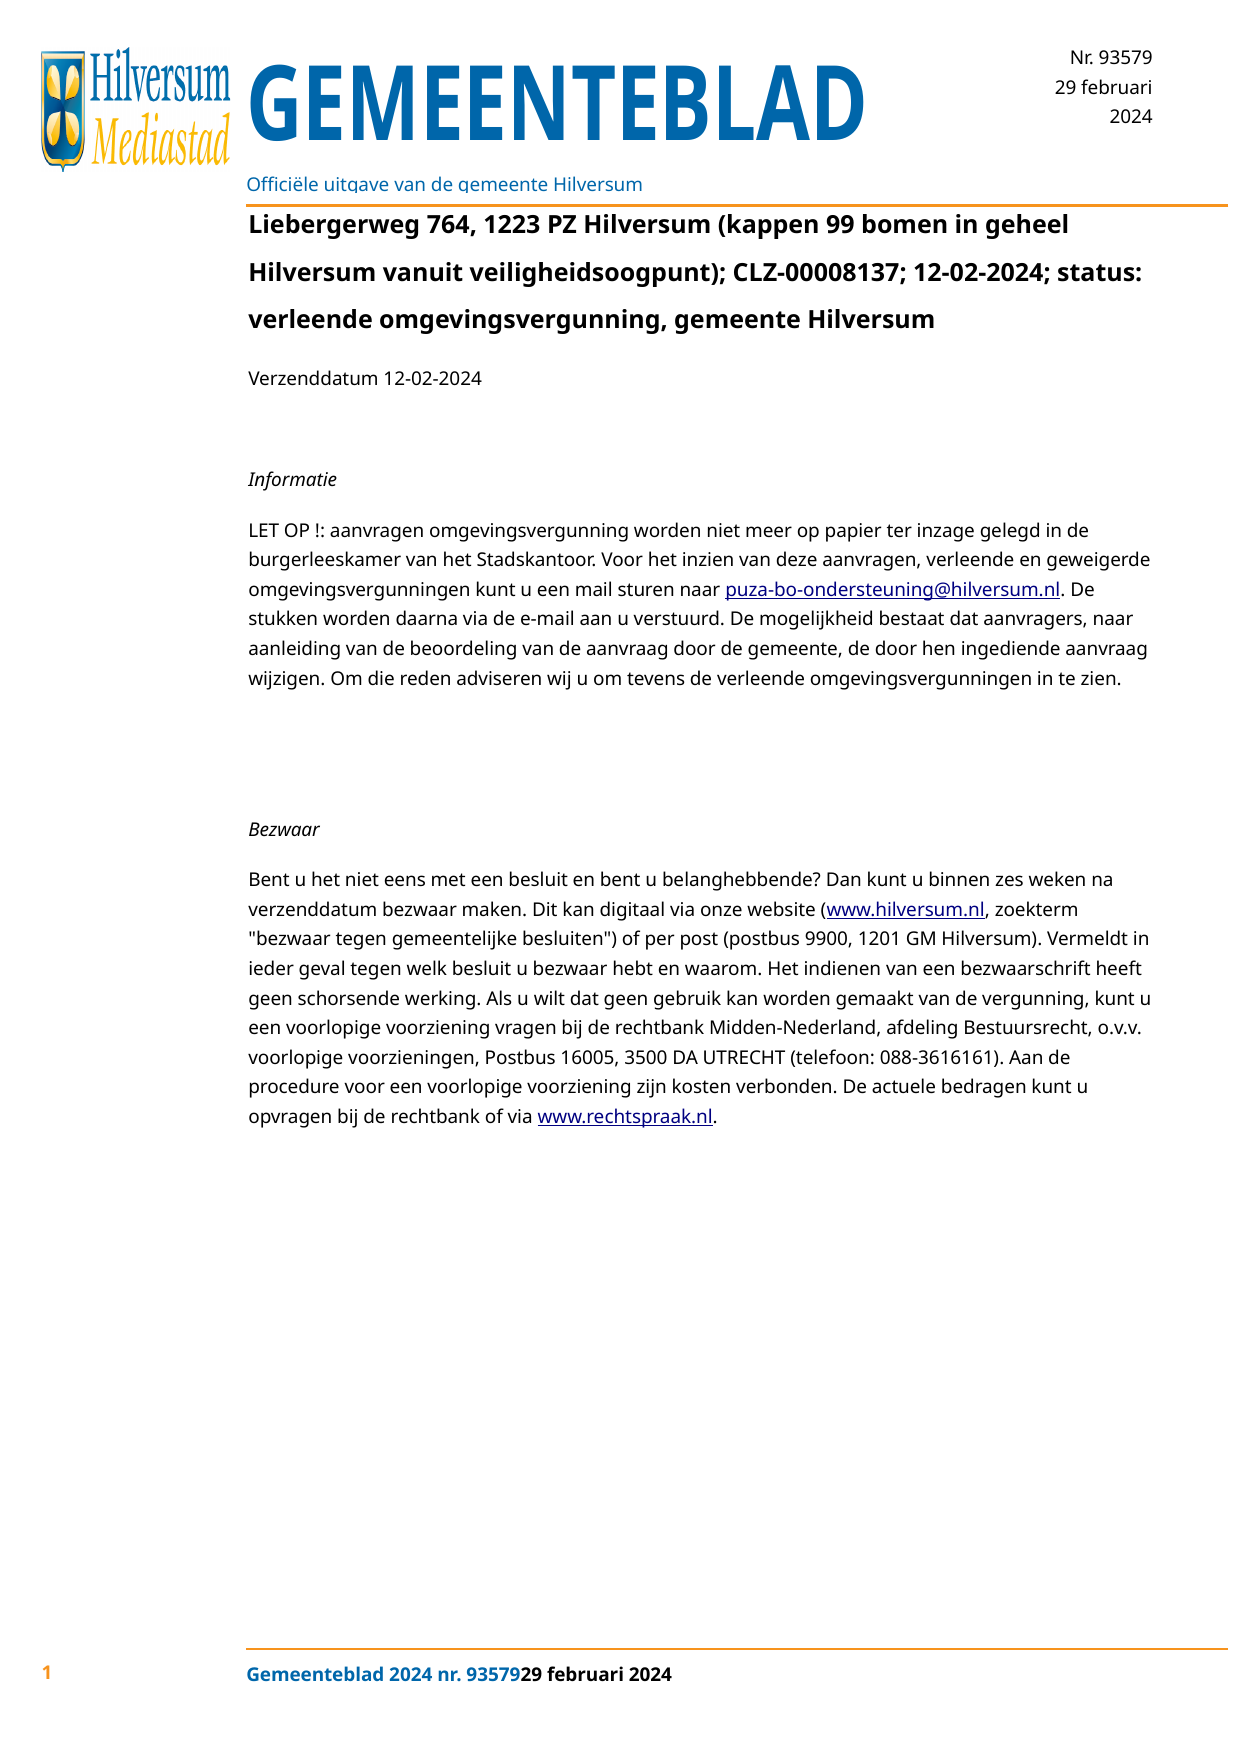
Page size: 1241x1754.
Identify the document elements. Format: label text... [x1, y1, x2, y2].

picture [41, 47, 231, 172]
text Informatie [248, 466, 1152, 492]
text LET OP !: aanvragen omgevingsvergunning worden niet meer op papier ter inzage gelegd in de burgerleeskamer van het Stadskantoor. Voor het inzien van deze aanvragen, verleende en geweigerde omgevingsvergunningen kunt u een mail sturen naar puza-bo-ondersteuning@hilversum.nl. De stukken worden daarna via de e-mail aan u verstuurd. De mogelijkheid bestaat dat aanvragers, naar aanleiding van de beoordeling van de aanvraag door de gemeente, de door hen ingediende aanvraag wijzigen. Om die reden adviseren wij u om tevens de verleende omgevingsvergunningen in te zien. [248, 517, 1152, 690]
text Bezwaar [248, 816, 1152, 842]
text Bent u het niet eens met een besluit en bent u belanghebbende? Dan kunt u binnen zes weken na verzenddatum bezwaar maken. Dit kan digitaal via onze website (www.hilversum.nl, zoekterm "bezwaar tegen gemeentelijke besluiten") of per post (postbus 9900, 1201 GM Hilversum). Vermeldt in ieder geval tegen welk besluit u bezwaar hebt en waarom. Het indienen van een bezwaarschrift heeft geen schorsende werking. Als u wilt dat geen gebruik kan worden gemaakt van de vergunning, kunt u een voorlopige voorziening vragen bij de rechtbank Midden-Nederland, afdeling Bestuursrecht, o.v.v. voorlopige voorzieningen, Postbus 16005, 3500 DA UTRECHT (telefoon: 088-3616161). Aan de procedure voor een voorlopige voorziening zijn kosten verbonden. De actuele bedragen kunt u opvragen bij de rechtbank of via www.rechtspraak.nl. [248, 866, 1152, 1129]
text Liebergerweg 764, 1223 PZ Hilversum (kappen 99 bomen in geheel Hilversum vanuit veiligheidsoogpunt); CLZ-00008137; 12-02-2024; status: verleende omgevingsvergunning, gemeente Hilversum [248, 207, 1152, 336]
text Verzenddatum 12-02-2024 [248, 366, 1152, 391]
